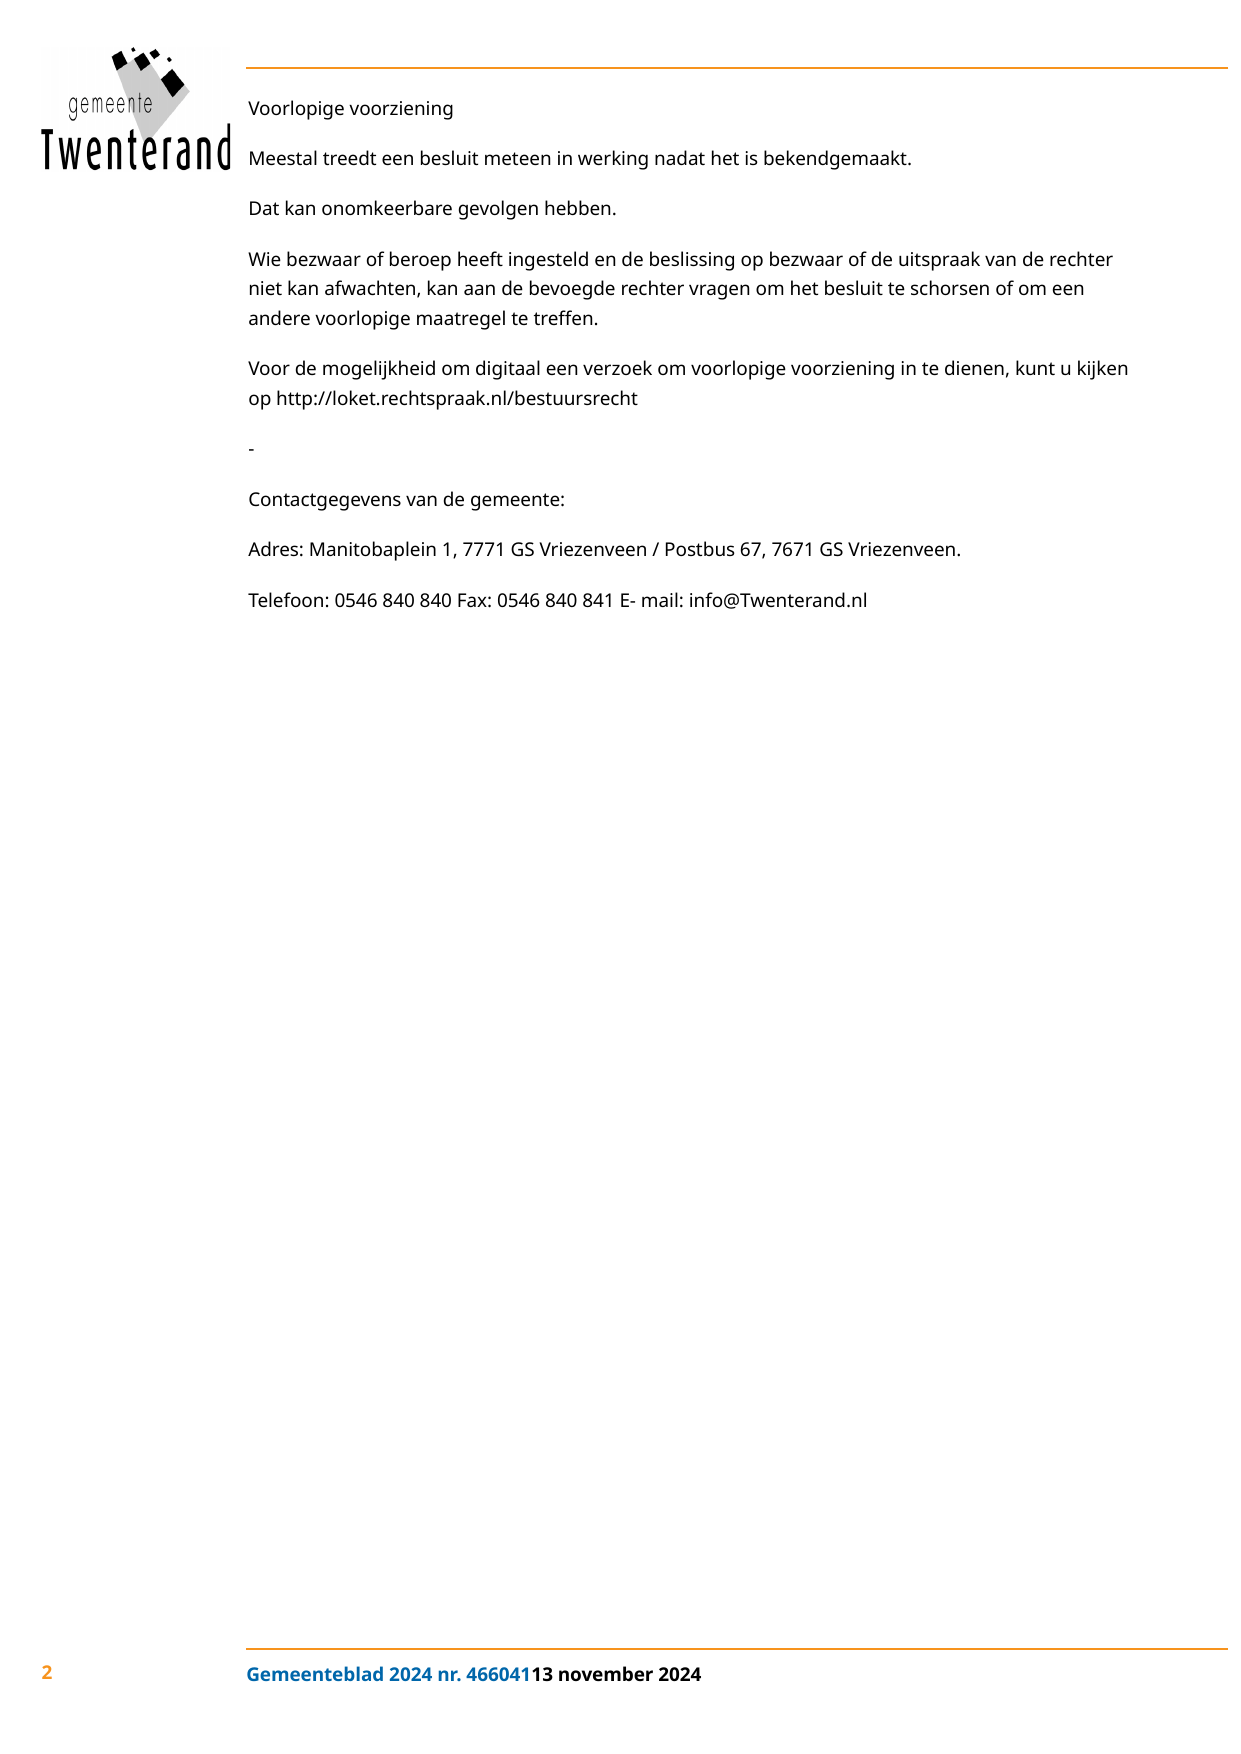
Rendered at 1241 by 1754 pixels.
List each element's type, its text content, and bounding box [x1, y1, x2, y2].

text Telefoon: 0546 840 840 Fax: 0546 840 841 E- mail: info@Twenterand.nl [248, 587, 1152, 613]
text Voorlopige voorziening [248, 95, 1152, 121]
text Contactgegevens van de gemeente: [248, 486, 1152, 512]
text Wie bezwaar of beroep heeft ingesteld en de beslissing op bezwaar of de uitspraak van de rechter niet kan afwachten, kan aan de bevoegde rechter vragen om het besluit te schorsen of om een andere voorlopige maatregel te treffen. [248, 246, 1152, 331]
text - [248, 436, 1152, 461]
picture [41, 47, 231, 172]
text Dat kan onomkeerbare gevolgen hebben. [248, 196, 1152, 221]
text Meestal treedt een besluit meteen in werking nadat het is bekendgemaakt. [248, 145, 1152, 171]
text Voor de mogelijkheid om digitaal een verzoek om voorlopige voorziening in te dienen, kunt u kijken op http://loket.rechtspraak.nl/bestuursrecht [248, 356, 1152, 411]
text Adres: Manitobaplein 1, 7771 GS Vriezenveen / Postbus 67, 7671 GS Vriezenveen. [248, 536, 1152, 562]
